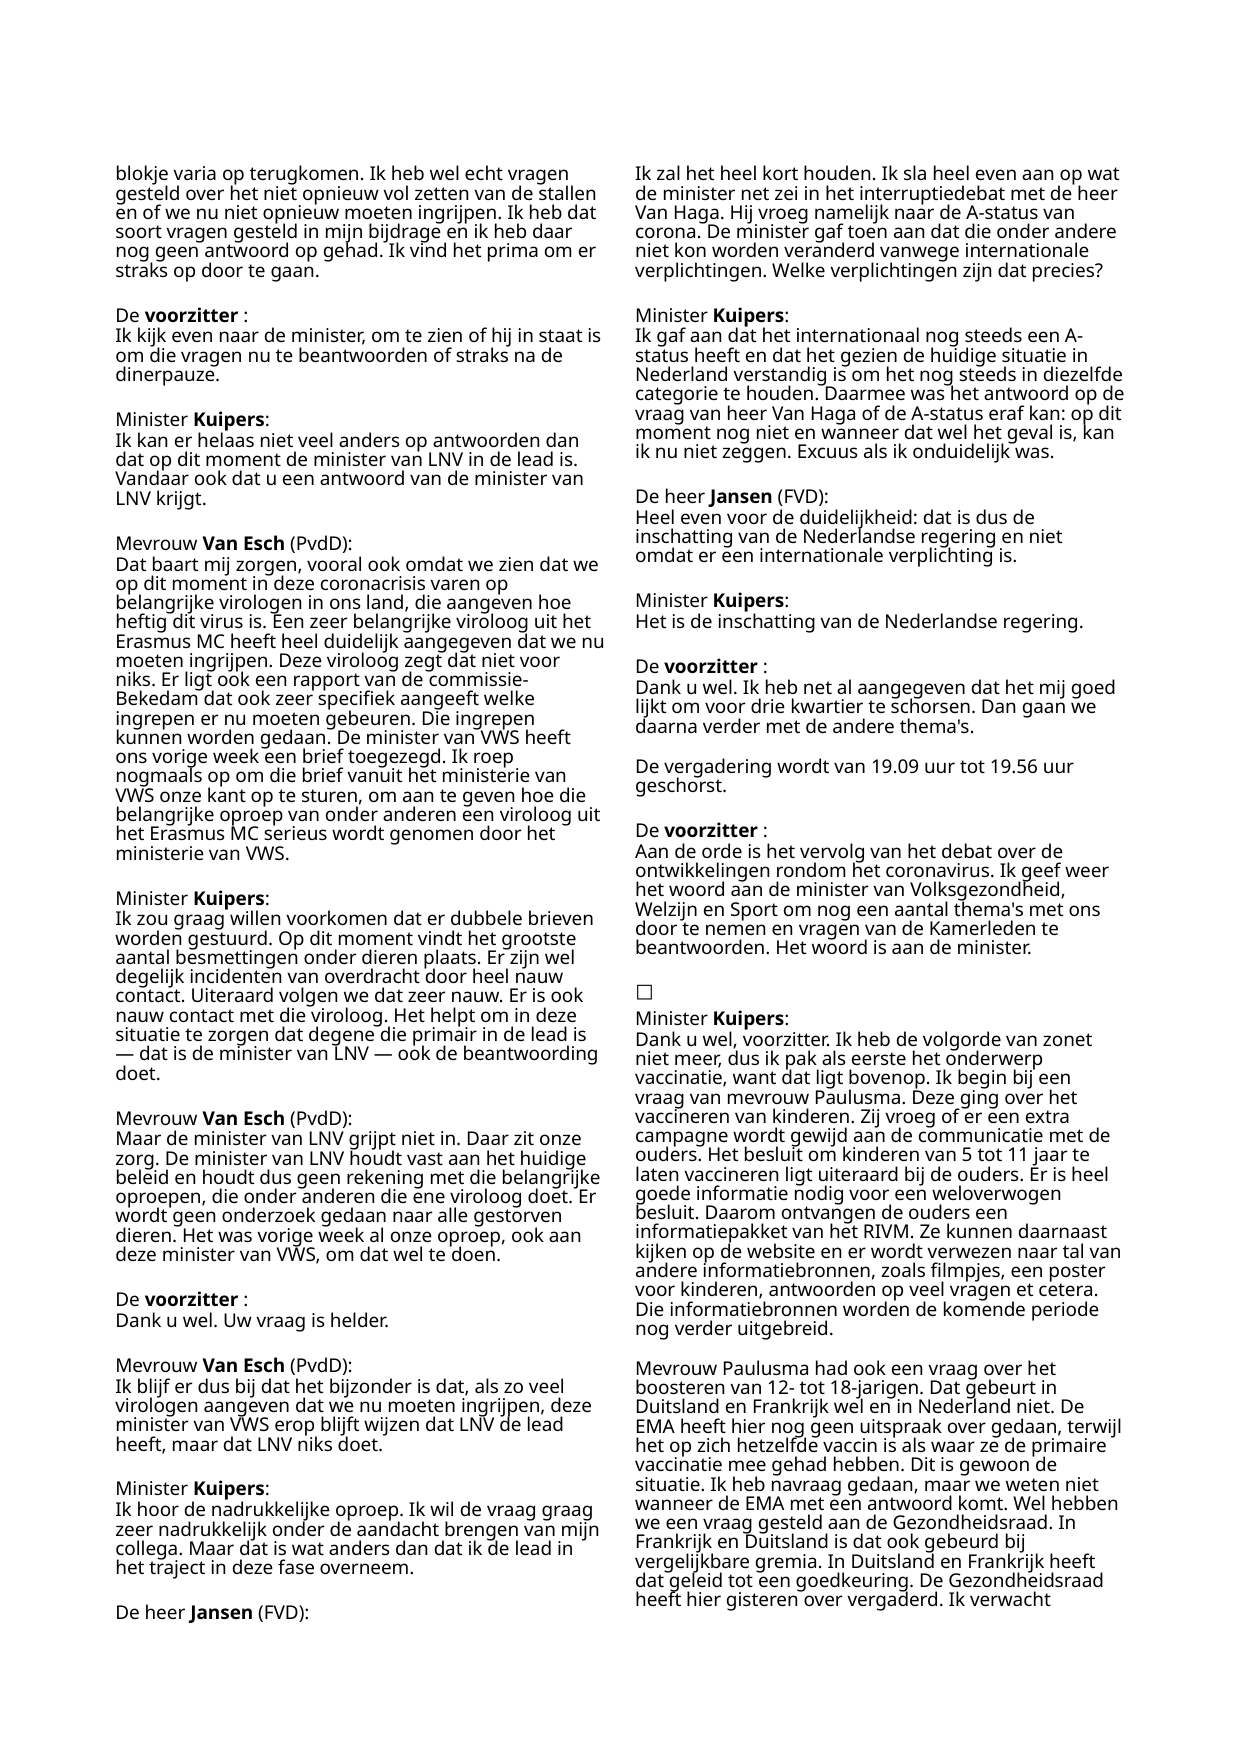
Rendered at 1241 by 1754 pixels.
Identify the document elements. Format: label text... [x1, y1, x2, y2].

text De vergadering wordt van 19.09 uur tot 19.56 uur geschorst. [635, 758, 1125, 796]
text ⬜ [635, 979, 1125, 1005]
text Minister Kuipers: [115, 885, 605, 910]
text De voorzitter : [115, 1286, 605, 1312]
text Ik zal het heel kort houden. Ik sla heel even aan op wat de minister net zei in het interruptiedebat met de heer Van Haga. Hij vroeg namelijk naar de A-status van corona. De minister gaf toen aan dat die onder andere niet kon worden veranderd vanwege internationale verplichtingen. Welke verplichtingen zijn dat precies? [635, 165, 1125, 281]
text De heer Jansen (FVD): [635, 483, 1125, 509]
text Minister Kuipers: [635, 302, 1125, 327]
text Minister Kuipers: [115, 1476, 605, 1501]
text Ik gaf aan dat het internationaal nog steeds een A-status heeft en dat het gezien de huidige situatie in Nederland verstandig is om het nog steeds in diezelfde categorie te houden. Daarmee was het antwoord op de vraag van heer Van Haga of de A-status eraf kan: op dit moment nog niet en wanneer dat wel het geval is, kan ik nu niet zeggen. Excuus als ik onduidelijk was. [635, 327, 1125, 462]
text Aan de orde is het vervolg van het debat over de ontwikkelingen rondom het coronavirus. Ik geef weer het woord aan de minister van Volksgezondheid, Welzijn en Sport om nog een aantal thema's met ons door te nemen en vragen van de Kamerleden te beantwoorden. Het woord is aan de minister. [635, 843, 1125, 958]
text Dank u wel. Uw vraag is helder. [115, 1312, 605, 1331]
text De heer Jansen (FVD): [115, 1599, 605, 1625]
text De voorzitter : [635, 817, 1125, 843]
text blokje varia op terugkomen. Ik heb wel echt vragen gesteld over het niet opnieuw vol zetten van de stallen en of we nu niet opnieuw moeten ingrijpen. Ik heb dat soort vragen gesteld in mijn bijdrage en ik heb daar nog geen antwoord op gehad. Ik vind het prima om er straks op door te gaan. [115, 165, 605, 281]
text Minister Kuipers: [635, 1005, 1125, 1031]
text Mevrouw Van Esch (PvdD): [115, 530, 605, 556]
text Ik kijk even naar de minister, om te zien of hij in staat is om die vragen nu te beantwoorden of straks na de dinerpauze. [115, 327, 605, 385]
text Ik blijf er dus bij dat het bijzonder is dat, als zo veel virologen aangeven dat we nu moeten ingrijpen, deze minister van VWS erop blijft wijzen dat LNV de lead heeft, maar dat LNV niks doet. [115, 1378, 605, 1455]
text De voorzitter : [115, 302, 605, 327]
text Ik kan er helaas niet veel anders op antwoorden dan dat op dit moment de minister van LNV in de lead is. Vandaar ook dat u een antwoord van de minister van LNV krijgt. [115, 432, 605, 509]
text De voorzitter : [635, 653, 1125, 679]
text Minister Kuipers: [635, 588, 1125, 613]
text Dank u wel. Ik heb net al aangegeven dat het mij goed lijkt om voor drie kwartier te schorsen. Dan gaan we daarna verder met de andere thema's. [635, 679, 1125, 737]
text Maar de minister van LNV grijpt niet in. Daar zit onze zorg. De minister van LNV houdt vast aan het huidige beleid en houdt dus geen rekening met die belangrijke oproepen, die onder anderen die ene viroloog doet. Er wordt geen onderzoek gedaan naar alle gestorven dieren. Het was vorige week al onze oproep, ook aan deze minister van VWS, om dat wel te doen. [115, 1130, 605, 1265]
text Ik hoor de nadrukkelijke oproep. Ik wil de vraag graag zeer nadrukkelijk onder de aandacht brengen van mijn collega. Maar dat is wat anders dan dat ik de lead in het traject in deze fase overneem. [115, 1501, 605, 1578]
text Mevrouw Paulusma had ook een vraag over het boosteren van 12- tot 18-jarigen. Dat gebeurt in Duitsland en Frankrijk wel en in Nederland niet. De EMA heeft hier nog geen uitspraak over gedaan, terwijl het op zich hetzelfde vaccin is als waar ze de primaire vaccinatie mee gehad hebben. Dit is gewoon de situatie. Ik heb navraag gedaan, maar we weten niet wanneer de EMA met een antwoord komt. Wel hebben we een vraag gesteld aan de Gezondheidsraad. In Frankrijk en Duitsland is dat ook gebeurd bij vergelijkbare gremia. In Duitsland en Frankrijk heeft dat geleid tot een goedkeuring. De Gezondheidsraad heeft hier gisteren over vergaderd. Ik verwacht [635, 1360, 1125, 1610]
text Minister Kuipers: [115, 406, 605, 432]
text Ik zou graag willen voorkomen dat er dubbele brieven worden gestuurd. Op dit moment vindt het grootste aantal besmettingen onder dieren plaats. Er zijn wel degelijk incidenten van overdracht door heel nauw contact. Uiteraard volgen we dat zeer nauw. Er is ook nauw contact met die viroloog. Het helpt om in deze situatie te zorgen dat degene die primair in de lead is — dat is de minister van LNV — ook de beantwoording doet. [115, 910, 605, 1084]
text Heel even voor de duidelijkheid: dat is dus de inschatting van de Nederlandse regering en niet omdat er een internationale verplichting is. [635, 509, 1125, 567]
text Het is de inschatting van de Nederlandse regering. [635, 613, 1125, 633]
text Dat baart mij zorgen, vooral ook omdat we zien dat we op dit moment in deze coronacrisis varen op belangrijke virologen in ons land, die aangeven hoe heftig dit virus is. Een zeer belangrijke viroloog uit het Erasmus MC heeft heel duidelijk aangegeven dat we nu moeten ingrijpen. Deze viroloog zegt dat niet voor niks. Er ligt ook een rapport van de commissie-Bekedam dat ook zeer specifiek aangeeft welke ingrepen er nu moeten gebeuren. Die ingrepen kunnen worden gedaan. De minister van VWS heeft ons vorige week een brief toegezegd. Ik roep nogmaals op om die brief vanuit het ministerie van VWS onze kant op te sturen, om aan te geven hoe die belangrijke oproep van onder anderen een viroloog uit het Erasmus MC serieus wordt genomen door het ministerie van VWS. [115, 556, 605, 864]
text Mevrouw Van Esch (PvdD): [115, 1352, 605, 1378]
text Mevrouw Van Esch (PvdD): [115, 1105, 605, 1130]
text Dank u wel, voorzitter. Ik heb de volgorde van zonet niet meer, dus ik pak als eerste het onderwerp vaccinatie, want dat ligt bovenop. Ik begin bij een vraag van mevrouw Paulusma. Deze ging over het vaccineren van kinderen. Zij vroeg of er een extra campagne wordt gewijd aan de communicatie met de ouders. Het besluit om kinderen van 5 tot 11 jaar te laten vaccineren ligt uiteraard bij de ouders. Er is heel goede informatie nodig voor een weloverwogen besluit. Daarom ontvangen de ouders een informatiepakket van het RIVM. Ze kunnen daarnaast kijken op de website en er wordt verwezen naar tal van andere informatiebronnen, zoals filmpjes, een poster voor kinderen, antwoorden op veel vragen et cetera. Die informatiebronnen worden de komende periode nog verder uitgebreid. [635, 1031, 1125, 1339]
